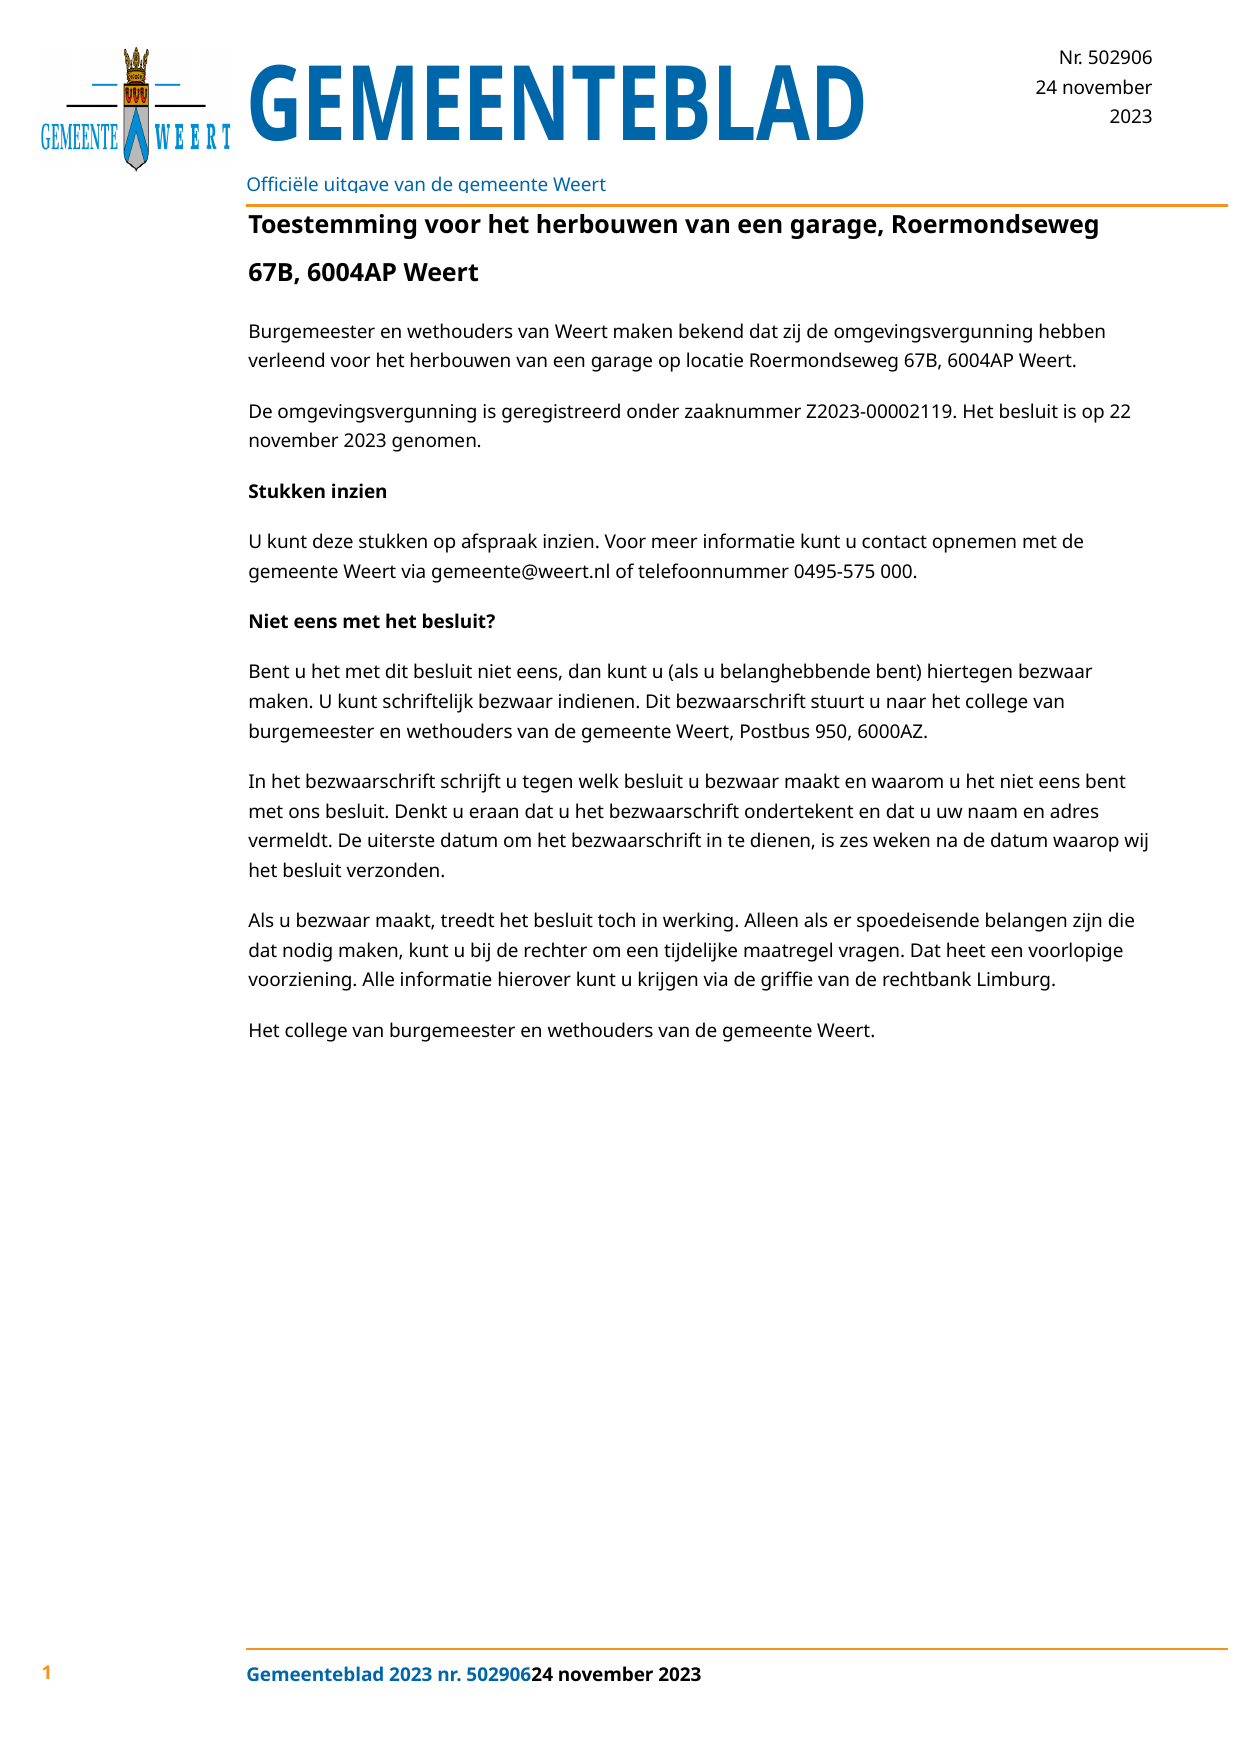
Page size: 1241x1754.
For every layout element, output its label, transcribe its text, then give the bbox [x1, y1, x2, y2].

text Toestemming voor het herbouwen van een garage, Roermondseweg 67B, 6004AP Weert [248, 207, 1152, 288]
text U kunt deze stukken op afspraak inzien. Voor meer informatie kunt u contact opnemen met de gemeente Weert via gemeente@weert.nl of telefoonnummer 0495-575 000. [248, 528, 1152, 584]
text Burgemeester en wethouders van Weert maken bekend dat zij de omgevingsvergunning hebben verleend voor het herbouwen van een garage op locatie Roermondseweg 67B, 6004AP Weert. [248, 318, 1152, 373]
text In het bezwaarschrift schrijft u tegen welk besluit u bezwaar maakt en waarom u het niet eens bent met ons besluit. Denkt u eraan dat u het bezwaarschrift ondertekent en dat u uw naam en adres vermeldt. De uiterste datum om het bezwaarschrift in te dienen, is zes weken na de datum waarop wij het besluit verzonden. [248, 768, 1152, 883]
text Niet eens met het besluit? [248, 608, 1152, 634]
text Als u bezwaar maakt, treedt het besluit toch in werking. Alleen als er spoedeisende belangen zijn die dat nodig maken, kunt u bij de rechter om een tijdelijke maatregel vragen. Dat heet een voorlopige voorziening. Alle informatie hierover kunt u krijgen via de griffie van de rechtbank Limburg. [248, 907, 1152, 992]
picture [41, 47, 231, 172]
text Bent u het met dit besluit niet eens, dan kunt u (als u belanghebbende bent) hiertegen bezwaar maken. U kunt schriftelijk bezwaar indienen. Dit bezwaarschrift stuurt u naar het college van burgemeester en wethouders van de gemeente Weert, Postbus 950, 6000AZ. [248, 659, 1152, 744]
text Het college van burgemeester en wethouders van de gemeente Weert. [248, 1017, 1152, 1043]
text De omgevingsvergunning is geregistreerd onder zaaknummer Z2023-00002119. Het besluit is op 22 november 2023 genomen. [248, 398, 1152, 453]
text Stukken inzien [248, 478, 1152, 504]
